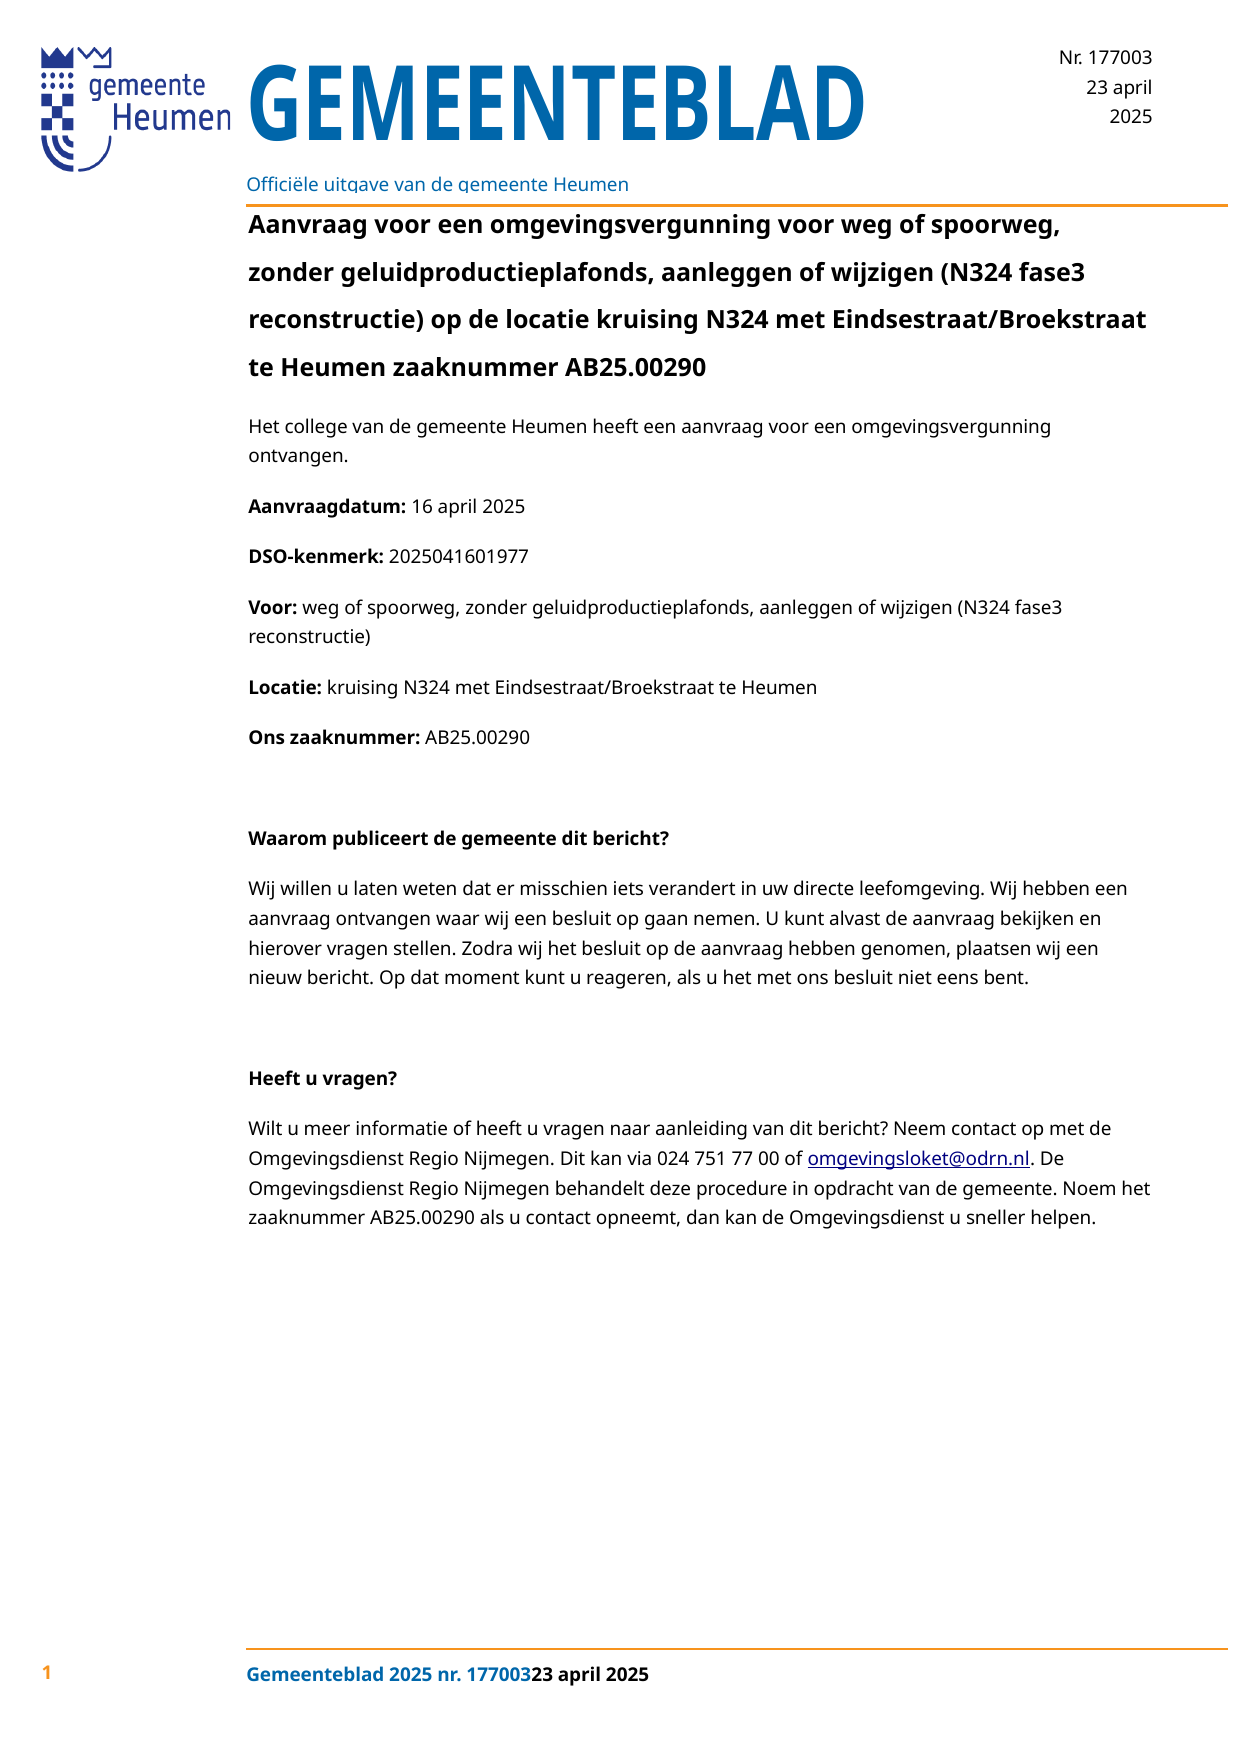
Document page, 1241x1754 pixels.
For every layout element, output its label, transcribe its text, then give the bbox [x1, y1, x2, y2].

text Het college van de gemeente Heumen heeft een aanvraag voor een omgevingsvergunning ontvangen. [248, 413, 1152, 468]
text Ons zaaknummer: AB25.00290 [248, 724, 1152, 750]
text Locatie: kruising N324 met Eindsestraat/Broekstraat te Heumen [248, 674, 1152, 700]
text Aanvraag voor een omgevingsvergunning voor weg of spoorweg, zonder geluidproductieplafonds, aanleggen of wijzigen (N324 fase3 reconstructie) op de locatie kruising N324 met Eindsestraat/Broekstraat te Heumen zaaknummer AB25.00290 [248, 207, 1152, 384]
text Voor: weg of spoorweg, zonder geluidproductieplafonds, aanleggen of wijzigen (N324 fase3 reconstructie) [248, 594, 1152, 649]
text Aanvraagdatum: 16 april 2025 [248, 493, 1152, 519]
text Waarom publiceert de gemeente dit bericht? [248, 825, 1152, 851]
text Wij willen u laten weten dat er misschien iets verandert in uw directe leefomgeving. Wij hebben een aanvraag ontvangen waar wij een besluit op gaan nemen. U kunt alvast de aanvraag bekijken en hierover vragen stellen. Zodra wij het besluit op de aanvraag hebben genomen, plaatsen wij een nieuw bericht. Op dat moment kunt u reageren, als u het met ons besluit niet eens bent. [248, 876, 1152, 990]
text Wilt u meer informatie of heeft u vragen naar aanleiding van dit bericht? Neem contact op met de Omgevingsdienst Regio Nijmegen. Dit kan via 024 751 77 00 of omgevingsloket@odrn.nl. De Omgevingsdienst Regio Nijmegen behandelt deze procedure in opdracht van de gemeente. Noem het zaaknummer AB25.00290 als u contact opneemt, dan kan de Omgevingsdienst u sneller helpen. [248, 1116, 1152, 1230]
text Heeft u vragen? [248, 1065, 1152, 1091]
picture [41, 47, 231, 172]
text DSO-kenmerk: 2025041601977 [248, 543, 1152, 569]
